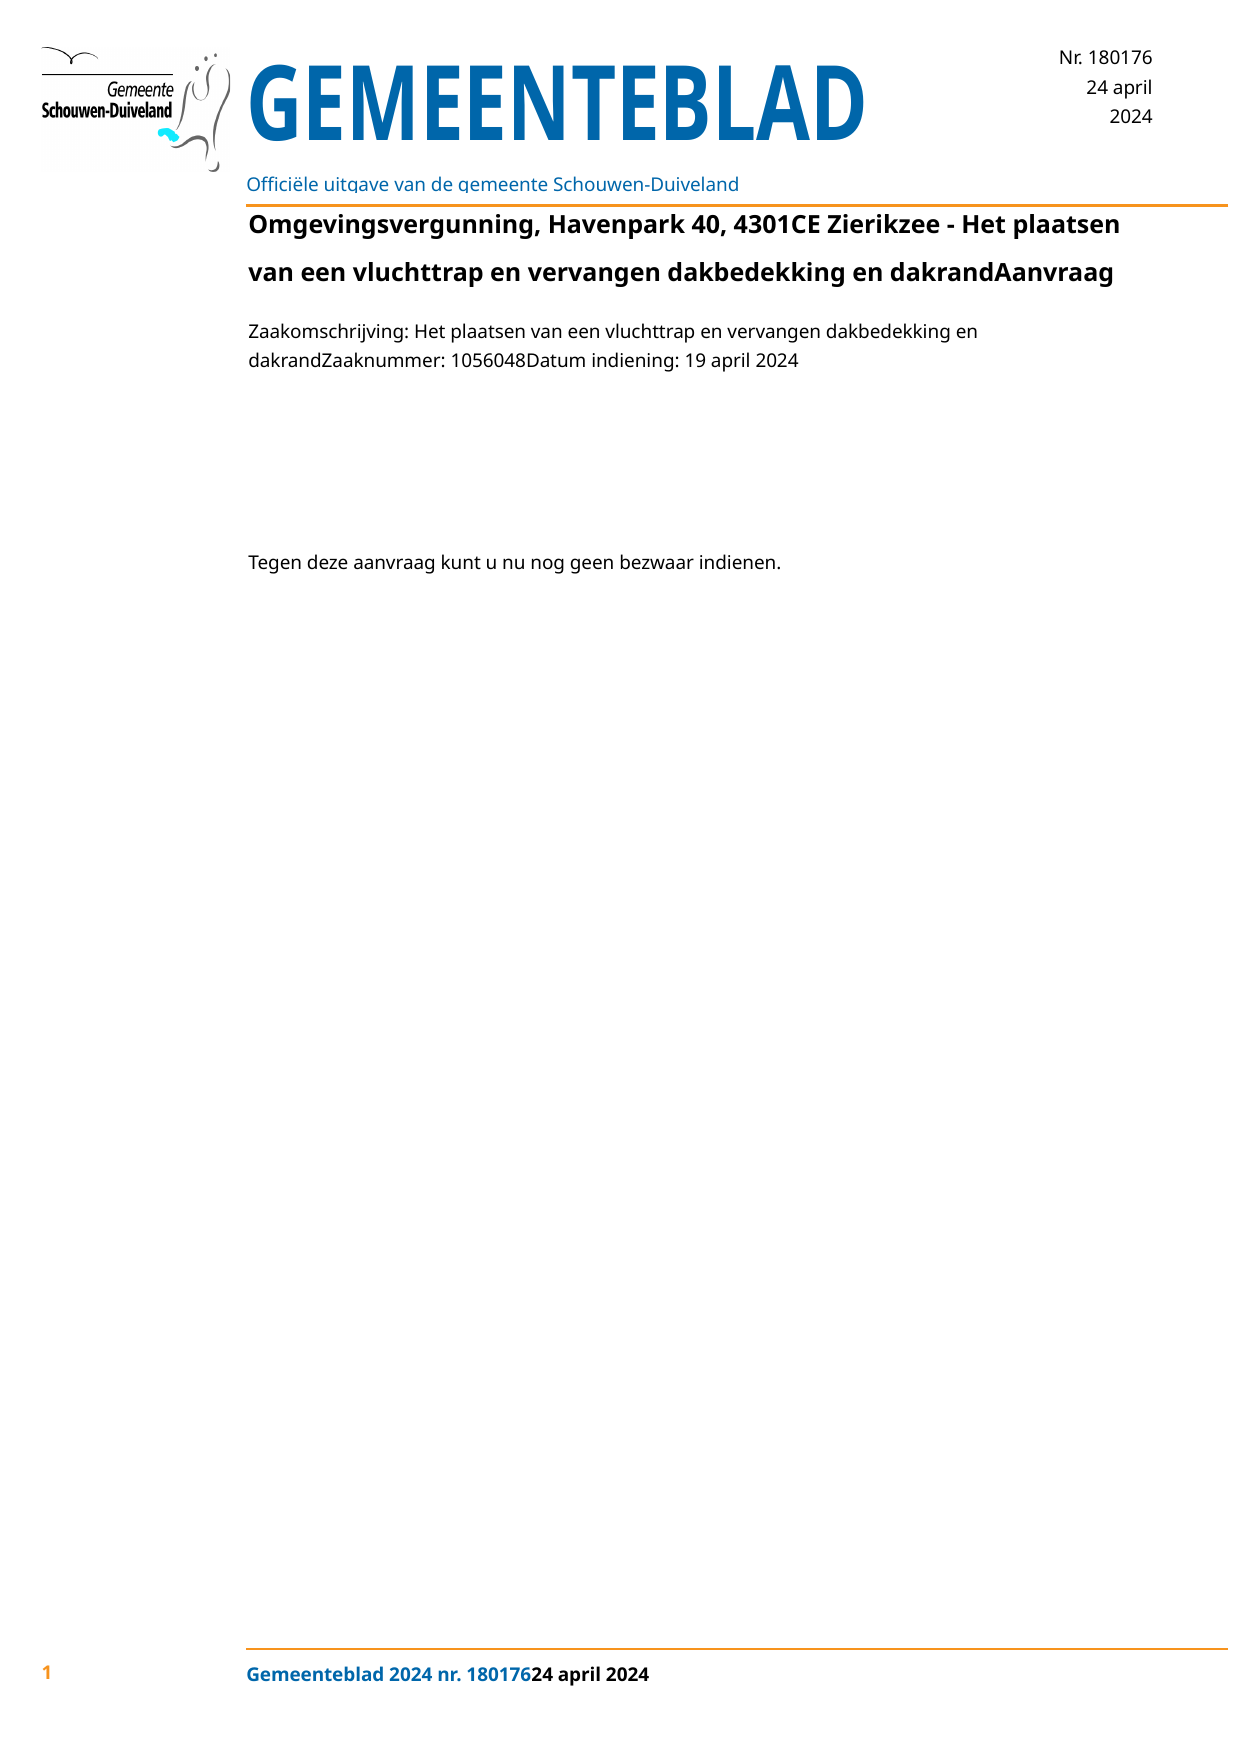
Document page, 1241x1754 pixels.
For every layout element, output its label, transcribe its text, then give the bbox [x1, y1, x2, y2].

picture [41, 47, 231, 172]
text Omgevingsvergunning, Havenpark 40, 4301CE Zierikzee - Het plaatsen van een vluchttrap en vervangen dakbedekking en dakrandAanvraag [248, 207, 1152, 288]
text Zaakomschrijving: Het plaatsen van een vluchttrap en vervangen dakbedekking en dakrandZaaknummer: 1056048Datum indiening: 19 april 2024 [248, 318, 1152, 373]
text Tegen deze aanvraag kunt u nu nog geen bezwaar indienen. [248, 549, 1152, 575]
